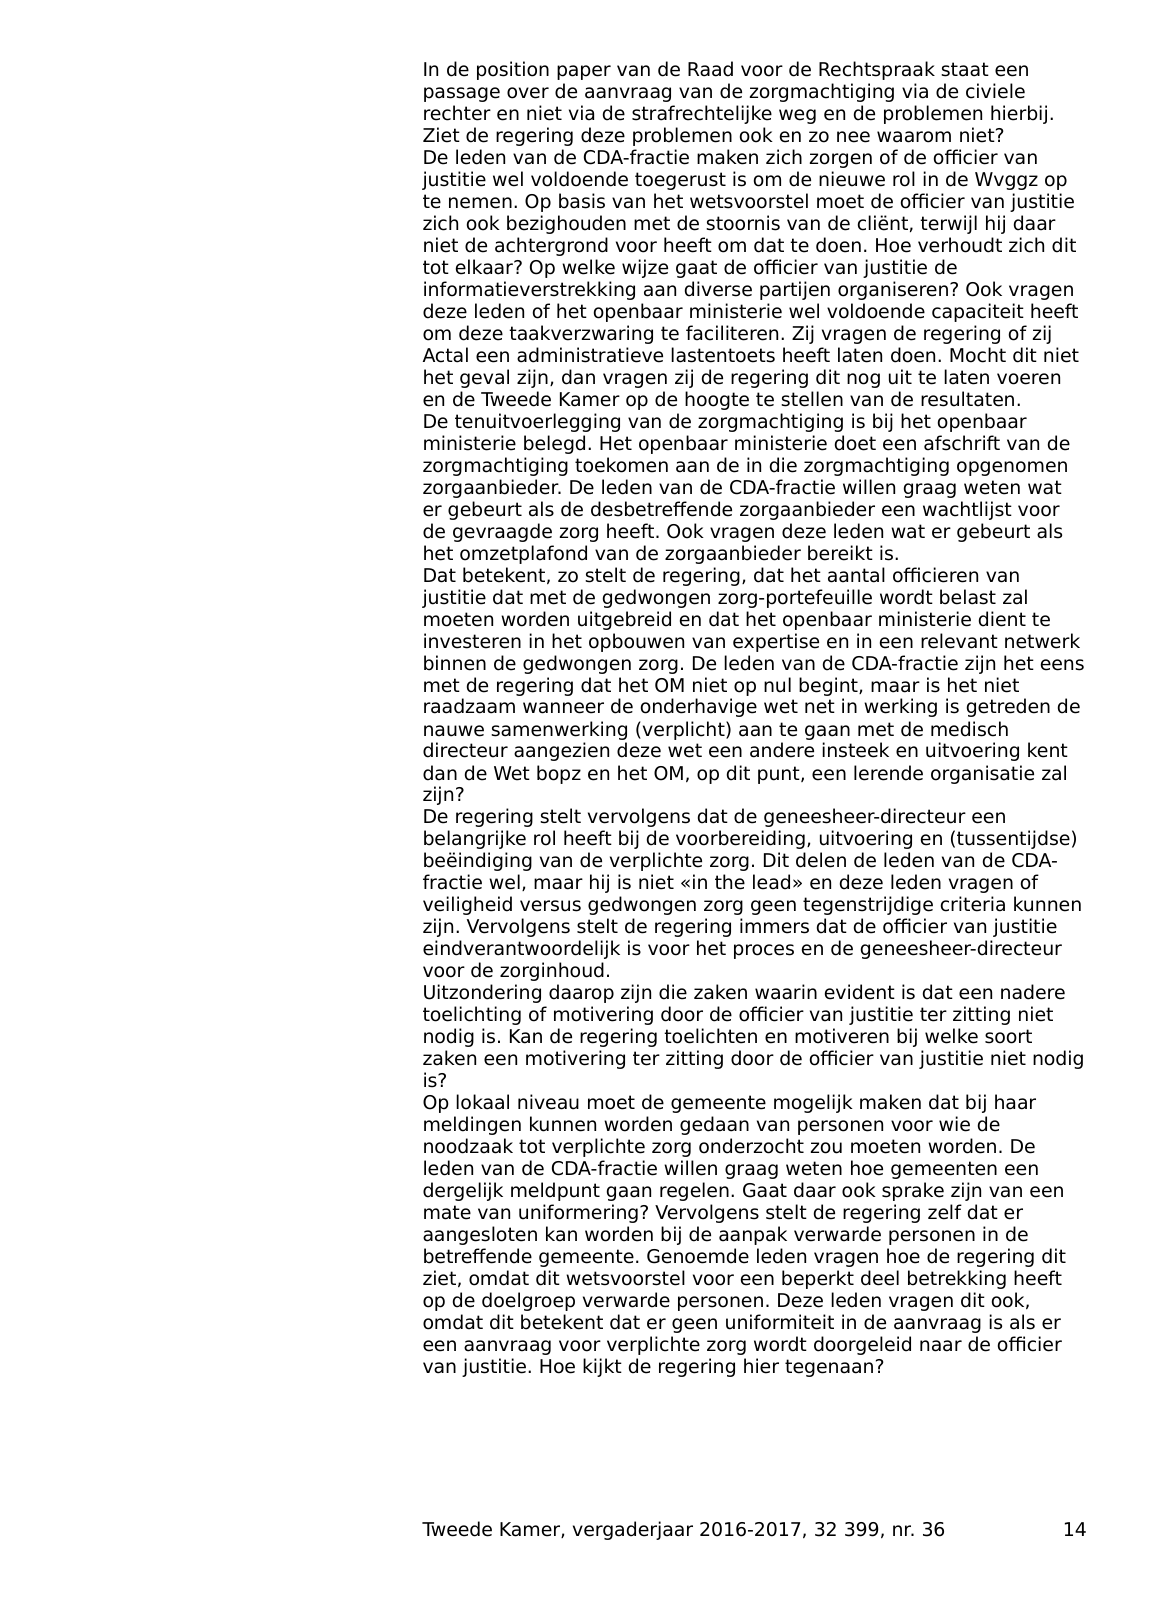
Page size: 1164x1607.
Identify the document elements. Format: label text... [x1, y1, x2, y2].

text Dat betekent, zo stelt de regering, dat het aantal officieren van justitie dat met de gedwongen zorg-portefeuille wordt belast zal moeten worden uitgebreid en dat het openbaar ministerie dient te investeren in het opbouwen van expertise en in een relevant netwerk binnen de gedwongen zorg. De leden van de CDA-fractie zijn het eens met de regering dat het OM niet op nul begint, maar is het niet raadzaam wanneer de onderhavige wet net in werking is getreden de nauwe samenwerking (verplicht) aan te gaan met de medisch directeur aangezien deze wet een andere insteek en uitvoering kent dan de Wet bopz en het OM, op dit punt, een lerende organisatie zal zijn? [422, 564, 1087, 806]
text In de position paper van de Raad voor de Rechtspraak staat een passage over de aanvraag van de zorgmachtiging via de civiele rechter en niet via de strafrechtelijke weg en de problemen hierbij. Ziet de regering deze problemen ook en zo nee waarom niet? [422, 59, 1087, 147]
text De tenuitvoerlegging van de zorgmachtiging is bij het openbaar ministerie belegd. Het openbaar ministerie doet een afschrift van de zorgmachtiging toekomen aan de in die zorgmachtiging opgenomen zorgaanbieder. De leden van de CDA-fractie willen graag weten wat er gebeurt als de desbetreffende zorgaanbieder een wachtlijst voor de gevraagde zorg heeft. Ook vragen deze leden wat er gebeurt als het omzetplafond van de zorgaanbieder bereikt is. [422, 411, 1087, 564]
text De leden van de CDA-fractie maken zich zorgen of de officier van justitie wel voldoende toegerust is om de nieuwe rol in de Wvggz op te nemen. Op basis van het wetsvoorstel moet de officier van justitie zich ook bezighouden met de stoornis van de cliënt, terwijl hij daar niet de achtergrond voor heeft om dat te doen. Hoe verhoudt zich dit tot elkaar? Op welke wijze gaat de officier van justitie de informatieverstrekking aan diverse partijen organiseren? Ook vragen deze leden of het openbaar ministerie wel voldoende capaciteit heeft om deze taakverzwaring te faciliteren. Zij vragen de regering of zij Actal een administratieve lastentoets heeft laten doen. Mocht dit niet het geval zijn, dan vragen zij de regering dit nog uit te laten voeren en de Tweede Kamer op de hoogte te stellen van de resultaten. [422, 147, 1087, 411]
text Uitzondering daarop zijn die zaken waarin evident is dat een nadere toelichting of motivering door de officier van justitie ter zitting niet nodig is. Kan de regering toelichten en motiveren bij welke soort zaken een motivering ter zitting door de officier van justitie niet nodig is? [422, 982, 1087, 1092]
text De regering stelt vervolgens dat de geneesheer-directeur een belangrijke rol heeft bij de voorbereiding, uitvoering en (tussentijdse) beëindiging van de verplichte zorg. Dit delen de leden van de CDA-fractie wel, maar hij is niet «in the lead» en deze leden vragen of veiligheid versus gedwongen zorg geen tegenstrijdige criteria kunnen zijn. Vervolgens stelt de regering immers dat de officier van justitie eindverantwoordelijk is voor het proces en de geneesheer-directeur voor de zorginhoud. [422, 806, 1087, 982]
text Op lokaal niveau moet de gemeente mogelijk maken dat bij haar meldingen kunnen worden gedaan van personen voor wie de noodzaak tot verplichte zorg onderzocht zou moeten worden. De leden van de CDA-fractie willen graag weten hoe gemeenten een dergelijk meldpunt gaan regelen. Gaat daar ook sprake zijn van een mate van uniformering? Vervolgens stelt de regering zelf dat er aangesloten kan worden bij de aanpak verwarde personen in de betreffende gemeente. Genoemde leden vragen hoe de regering dit ziet, omdat dit wetsvoorstel voor een beperkt deel betrekking heeft op de doelgroep verwarde personen. Deze leden vragen dit ook, omdat dit betekent dat er geen uniformiteit in de aanvraag is als er een aanvraag voor verplichte zorg wordt doorgeleid naar de officier van justitie. Hoe kijkt de regering hier tegenaan? [422, 1092, 1087, 1378]
